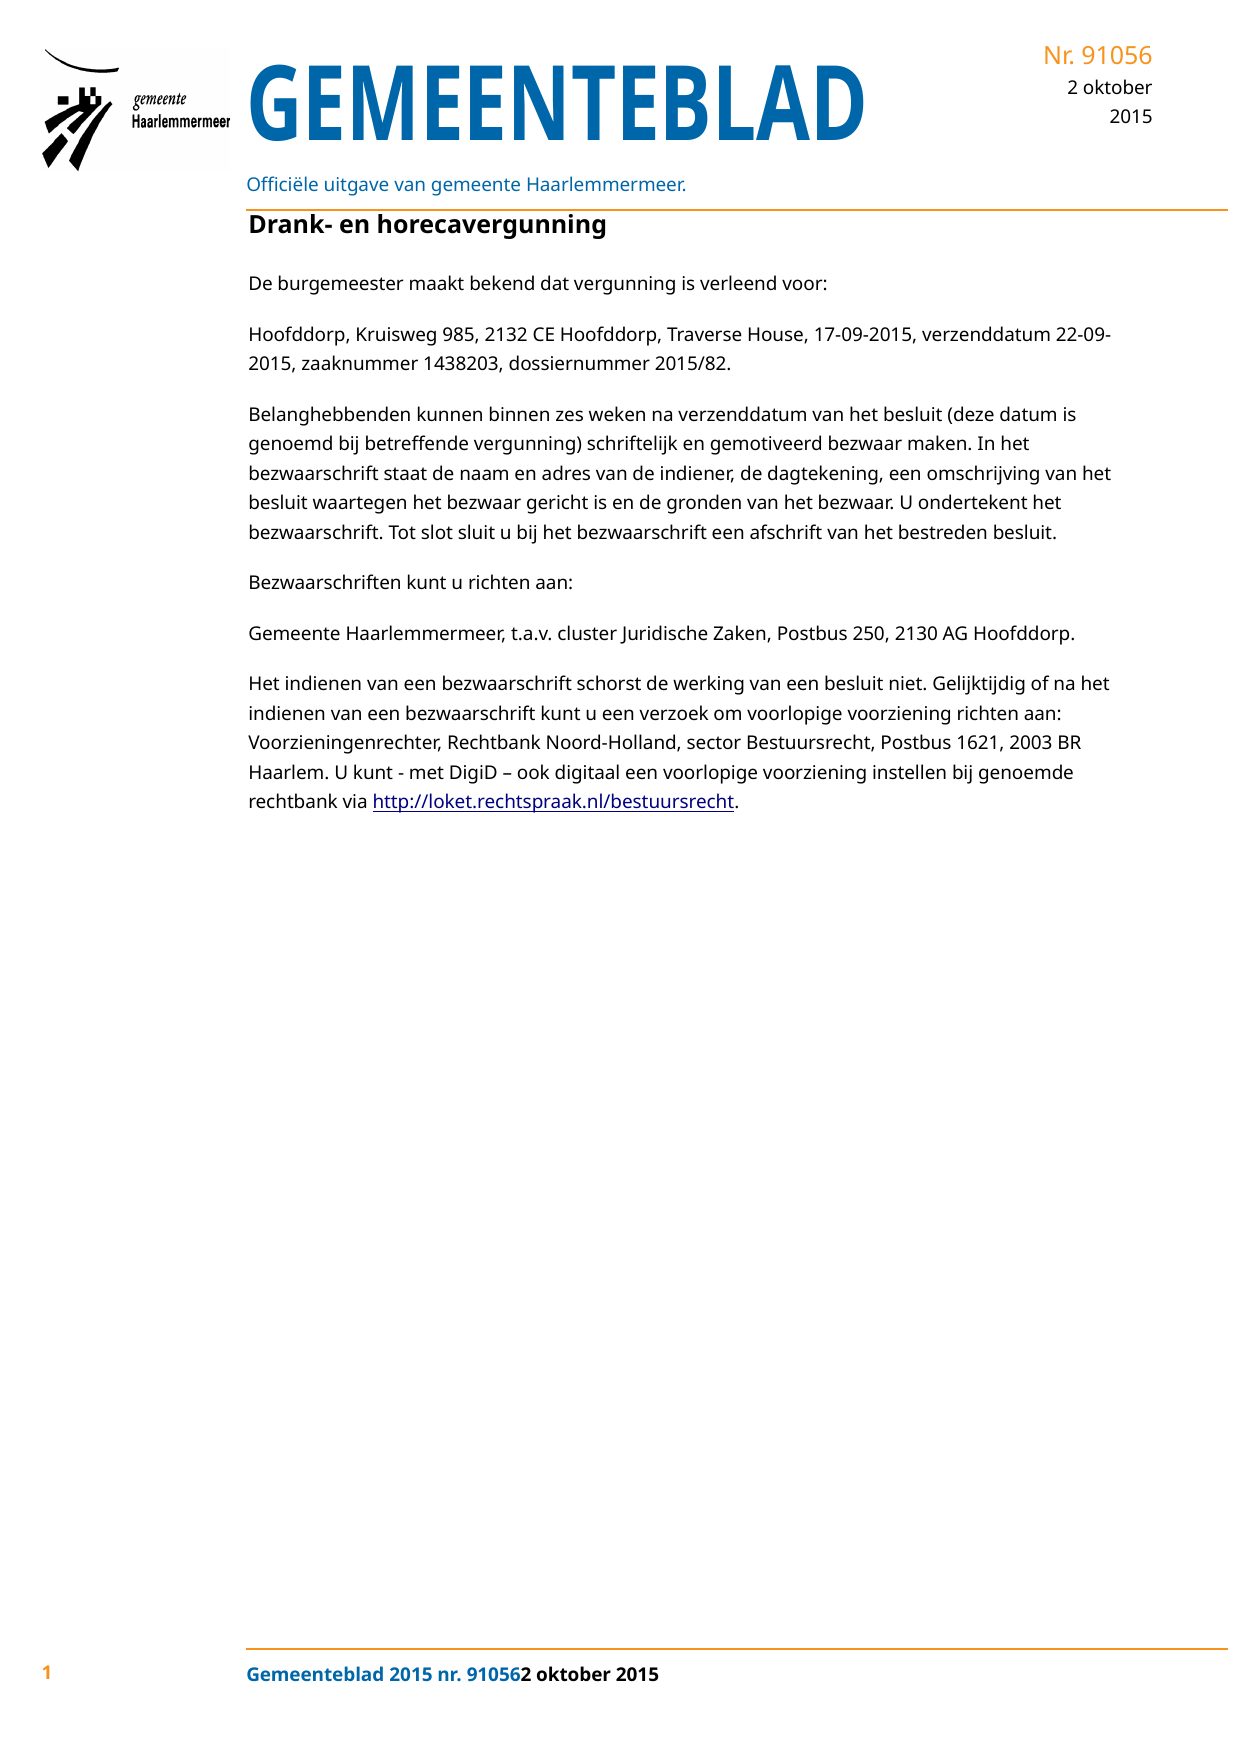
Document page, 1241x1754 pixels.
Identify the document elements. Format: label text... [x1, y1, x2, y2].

text Gemeente Haarlemmermeer, t.a.v. cluster Juridische Zaken, Postbus 250, 2130 AG Hoofddorp. [248, 620, 1152, 646]
text Het indienen van een bezwaarschrift schorst de werking van een besluit niet. Gelijktijdig of na het indienen van een bezwaarschrift kunt u een verzoek om voorlopige voorziening richten aan: Voorzieningenrechter, Rechtbank Noord-Holland, sector Bestuursrecht, Postbus 1621, 2003 BR Haarlem. U kunt - met DigiD – ook digitaal een voorlopige voorziening instellen bij genoemde rechtbank via http://loket.rechtspraak.nl/bestuursrecht. [248, 670, 1152, 814]
text De burgemeester maakt bekend dat vergunning is verleend voor: [248, 270, 1152, 296]
text Belanghebbenden kunnen binnen zes weken na verzenddatum van het besluit (deze datum is genoemd bij betreffende vergunning) schriftelijk en gemotiveerd bezwaar maken. In het bezwaarschrift staat de naam en adres van de indiener, de dagtekening, een omschrijving van het besluit waartegen het bezwaar gericht is en de gronden van het bezwaar. U ondertekent het bezwaarschrift. Tot slot sluit u bij het bezwaarschrift een afschrift van het bestreden besluit. [248, 401, 1152, 545]
text Drank- en horecavergunning [248, 211, 1152, 241]
picture [41, 47, 231, 172]
text Bezwaarschriften kunt u richten aan: [248, 569, 1152, 595]
text Hoofddorp, Kruisweg 985, 2132 CE Hoofddorp, Traverse House, 17-09-2015, verzenddatum 22-09-2015, zaaknummer 1438203, dossiernummer 2015/82. [248, 321, 1152, 376]
